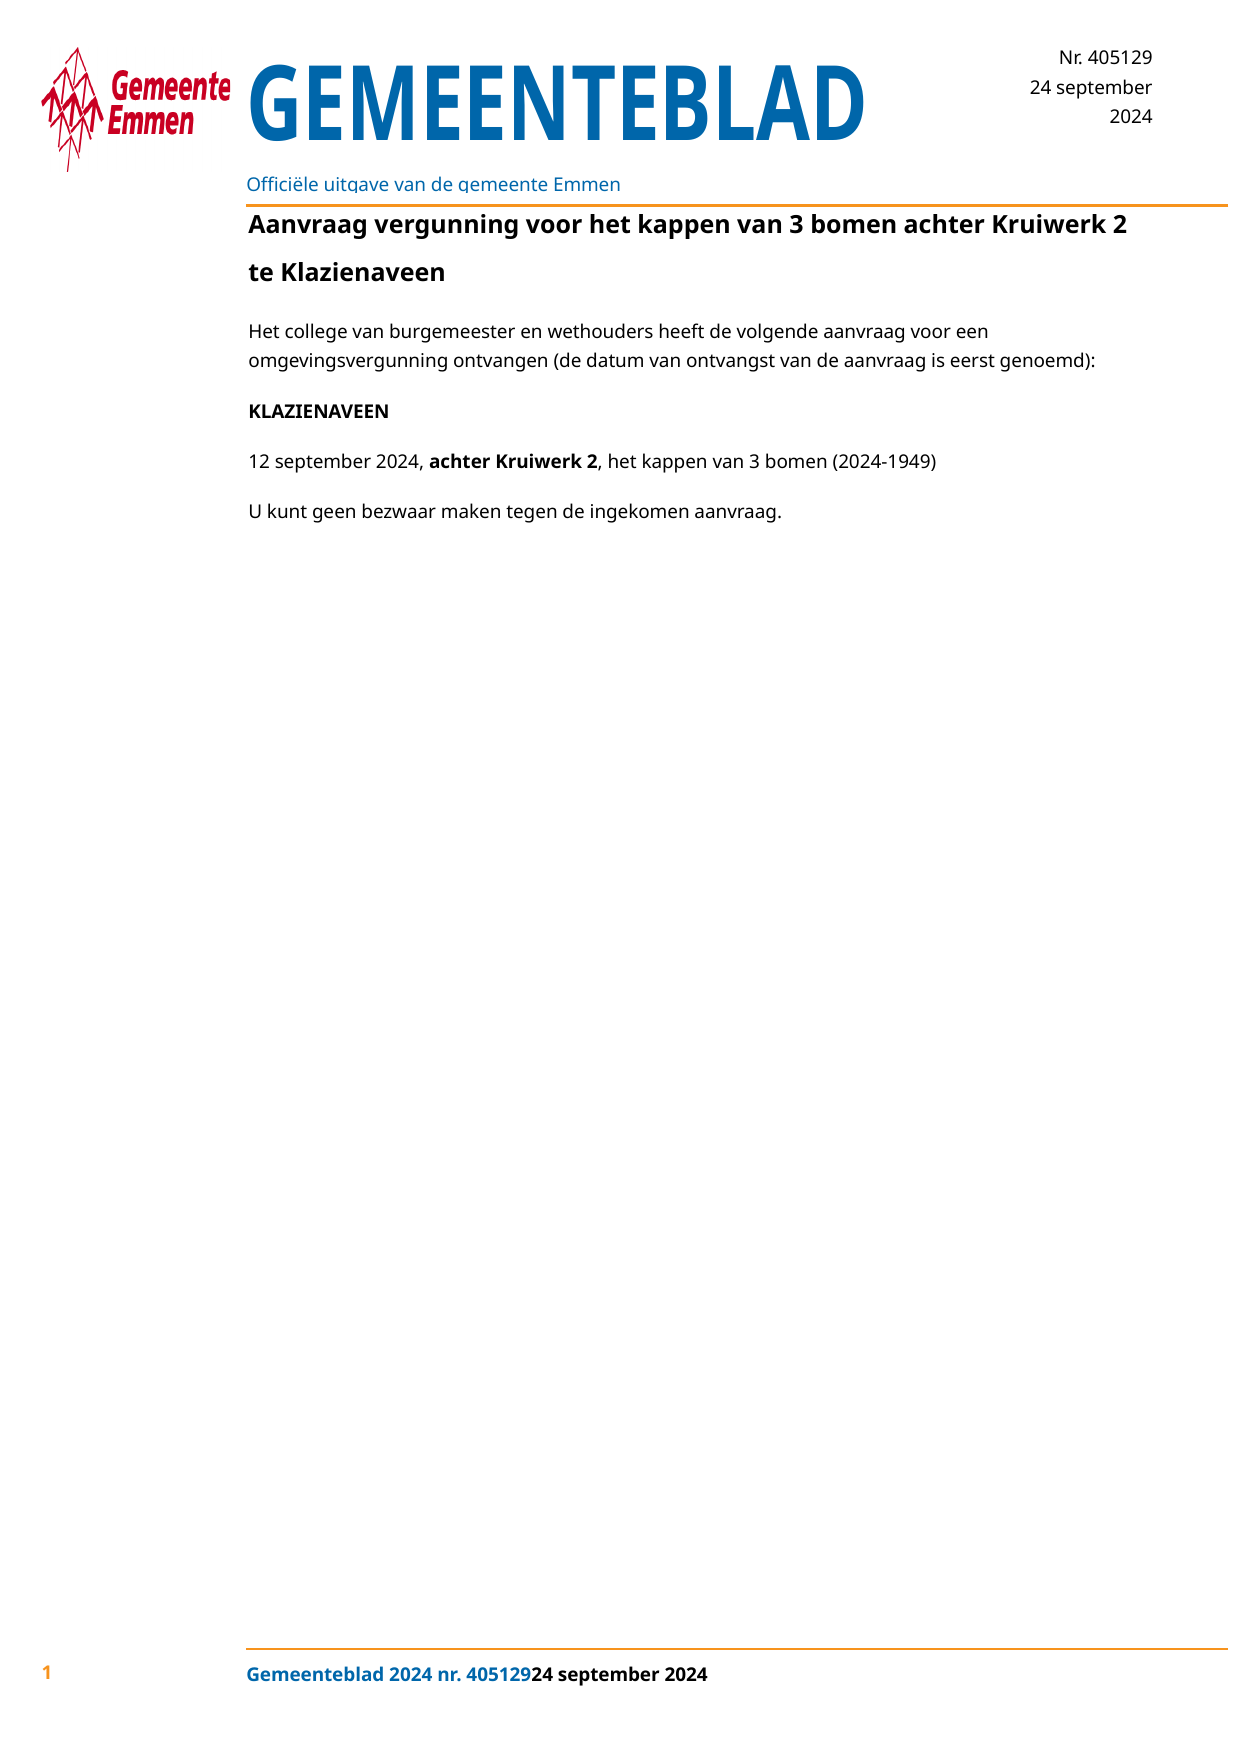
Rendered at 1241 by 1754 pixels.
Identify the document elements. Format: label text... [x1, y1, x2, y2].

text 12 september 2024, achter Kruiwerk 2, het kappen van 3 bomen (2024-1949) [248, 448, 1152, 474]
text Het college van burgemeester en wethouders heeft de volgende aanvraag voor een omgevingsvergunning ontvangen (de datum van ontvangst van de aanvraag is eerst genoemd): [248, 318, 1152, 373]
text Aanvraag vergunning voor het kappen van 3 bomen achter Kruiwerk 2 te Klazienaveen [248, 207, 1152, 288]
text U kunt geen bezwaar maken tegen de ingekomen aanvraag. [248, 499, 1152, 524]
text KLAZIENAVEEN [248, 398, 1152, 424]
picture [41, 47, 231, 172]
